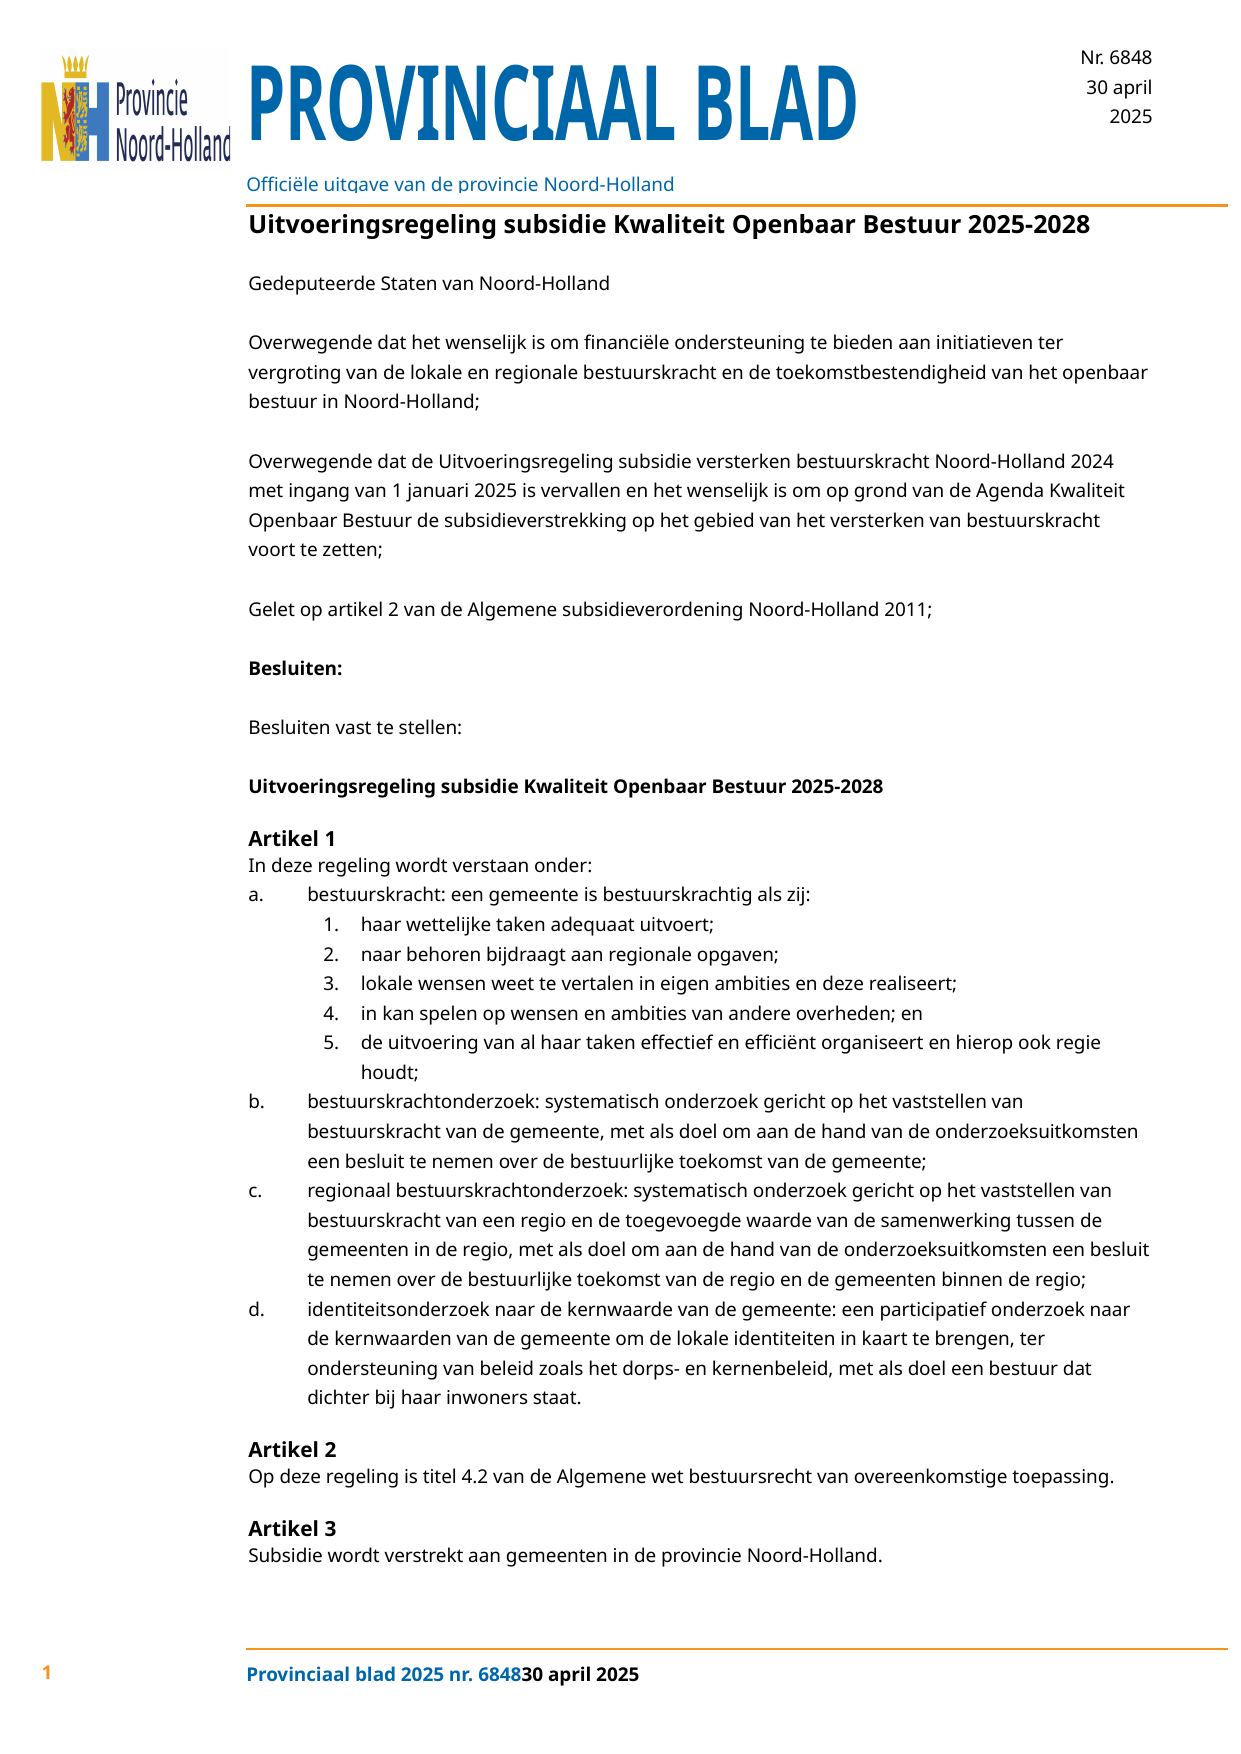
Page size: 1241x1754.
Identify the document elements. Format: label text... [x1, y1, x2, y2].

list naar behoren bijdraagt aan regionale opgaven; [323, 941, 1152, 967]
list bestuurskracht: een gemeente is bestuurskrachtig als zij: [248, 882, 1152, 907]
text Artikel 3 [248, 1514, 1152, 1542]
list in kan spelen op wensen en ambities van andere overheden; en [323, 1000, 1152, 1026]
list haar wettelijke taken adequaat uitvoert; [323, 911, 1152, 937]
text Gedeputeerde Staten van Noord-Holland [248, 270, 1152, 296]
list regionaal bestuurskrachtonderzoek: systematisch onderzoek gericht op het vaststellen van bestuurskracht van een regio en de toegevoegde waarde van de samenwerking tussen de gemeenten in de regio, met als doel om aan de hand van de onderzoeksuitkomsten een besluit te nemen over de bestuurlijke toekomst van de regio en de gemeenten binnen de regio; [248, 1177, 1152, 1292]
text Overwegende dat het wenselijk is om financiële ondersteuning te bieden aan initiatieven ter vergroting van de lokale en regionale bestuurskracht en de toekomstbestendigheid van het openbaar bestuur in Noord-Holland; [248, 329, 1152, 414]
text Subsidie wordt verstrekt aan gemeenten in de provincie Noord-Holland. [248, 1542, 1152, 1568]
list lokale wensen weet te vertalen in eigen ambities en deze realiseert; [323, 970, 1152, 996]
text Artikel 1 [248, 824, 1152, 852]
picture [41, 47, 231, 172]
text Besluiten: [248, 655, 1152, 681]
text Overwegende dat de Uitvoeringsregeling subsidie versterken bestuurskracht Noord-Holland 2024 met ingang van 1 januari 2025 is vervallen en het wenselijk is om op grond van de Agenda Kwaliteit Openbaar Bestuur de subsidieverstrekking op het gebied van het versterken van bestuurskracht voort te zetten; [248, 448, 1152, 562]
text Uitvoeringsregeling subsidie Kwaliteit Openbaar Bestuur 2025-2028 [248, 773, 1152, 799]
text Gelet op artikel 2 van de Algemene subsidieverordening Noord-Holland 2011; [248, 596, 1152, 621]
text In deze regeling wordt verstaan onder: [248, 852, 1152, 878]
text Uitvoeringsregeling subsidie Kwaliteit Openbaar Bestuur 2025-2028 [248, 207, 1152, 241]
text Artikel 2 [248, 1435, 1152, 1463]
list identiteitsonderzoek naar de kernwaarde van de gemeente: een participatief onderzoek naar de kernwaarden van de gemeente om de lokale identiteiten in kaart te brengen, ter ondersteuning van beleid zoals het dorps- en kernenbeleid, met als doel een bestuur dat dichter bij haar inwoners staat. [248, 1296, 1152, 1410]
list de uitvoering van al haar taken effectief en efficiënt organiseert en hierop ook regie houdt; [323, 1029, 1152, 1085]
list bestuurskrachtonderzoek: systematisch onderzoek gericht op het vaststellen van bestuurskracht van de gemeente, met als doel om aan de hand van de onderzoeksuitkomsten een besluit te nemen over de bestuurlijke toekomst van de gemeente; [248, 1089, 1152, 1174]
text Besluiten vast te stellen: [248, 714, 1152, 740]
text Op deze regeling is titel 4.2 van de Algemene wet bestuursrecht van overeenkomstige toepassing. [248, 1463, 1152, 1489]
